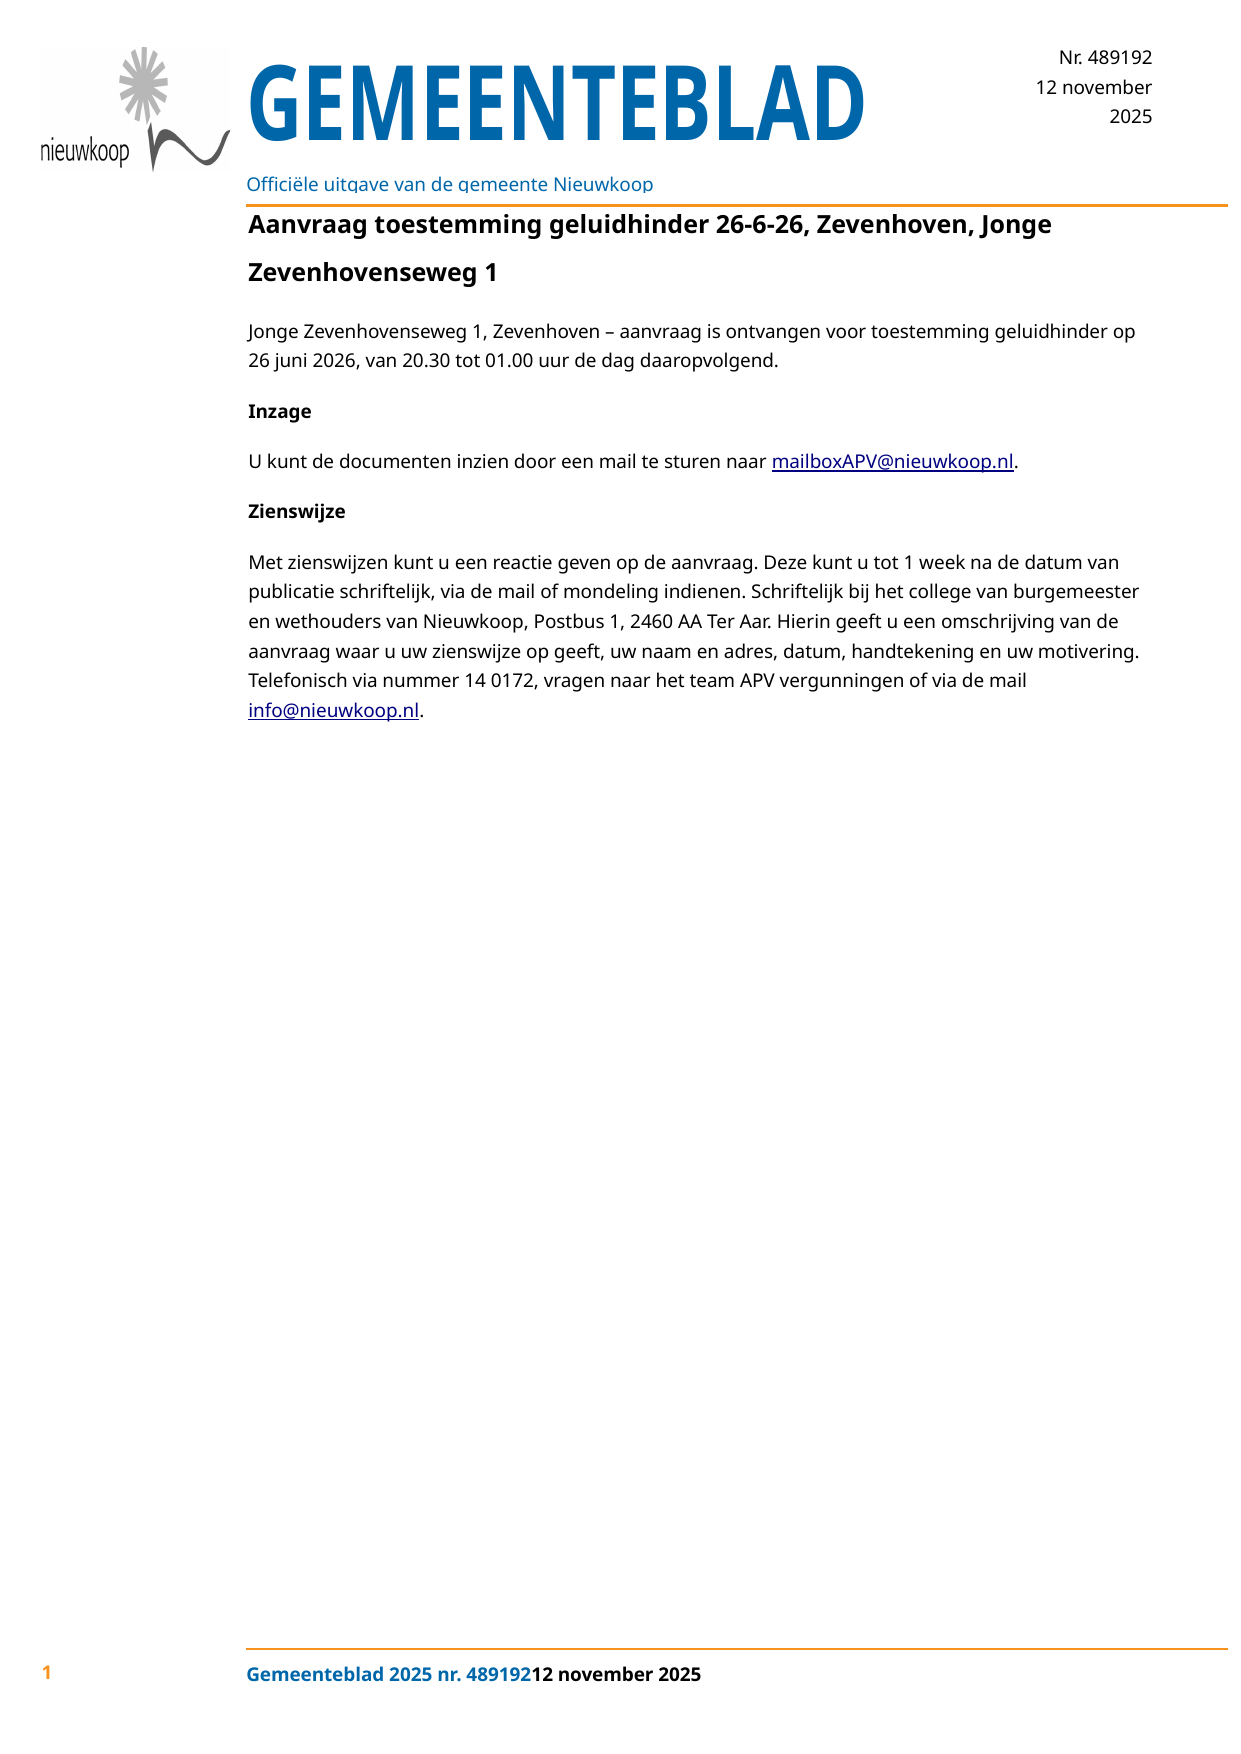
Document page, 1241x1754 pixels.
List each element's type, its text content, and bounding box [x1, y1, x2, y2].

text Aanvraag toestemming geluidhinder 26-6-26, Zevenhoven, Jonge Zevenhovenseweg 1 [248, 207, 1152, 288]
text Met zienswijzen kunt u een reactie geven op de aanvraag. Deze kunt u tot 1 week na de datum van publicatie schriftelijk, via de mail of mondeling indienen. Schriftelijk bij het college van burgemeester en wethouders van Nieuwkoop, Postbus 1, 2460 AA Ter Aar. Hierin geeft u een omschrijving van de aanvraag waar u uw zienswijze op geeft, uw naam en adres, datum, handtekening en uw motivering. Telefonisch via nummer 14 0172, vragen naar het team APV vergunningen of via de mail info@nieuwkoop.nl. [248, 549, 1152, 723]
text Zienswijze [248, 499, 1152, 524]
picture [41, 47, 231, 172]
text Jonge Zevenhovenseweg 1, Zevenhoven – aanvraag is ontvangen voor toestemming geluidhinder op 26 juni 2026, van 20.30 tot 01.00 uur de dag daaropvolgend. [248, 318, 1152, 373]
text U kunt de documenten inzien door een mail te sturen naar mailboxAPV@nieuwkoop.nl. [248, 448, 1152, 474]
text Inzage [248, 398, 1152, 424]
